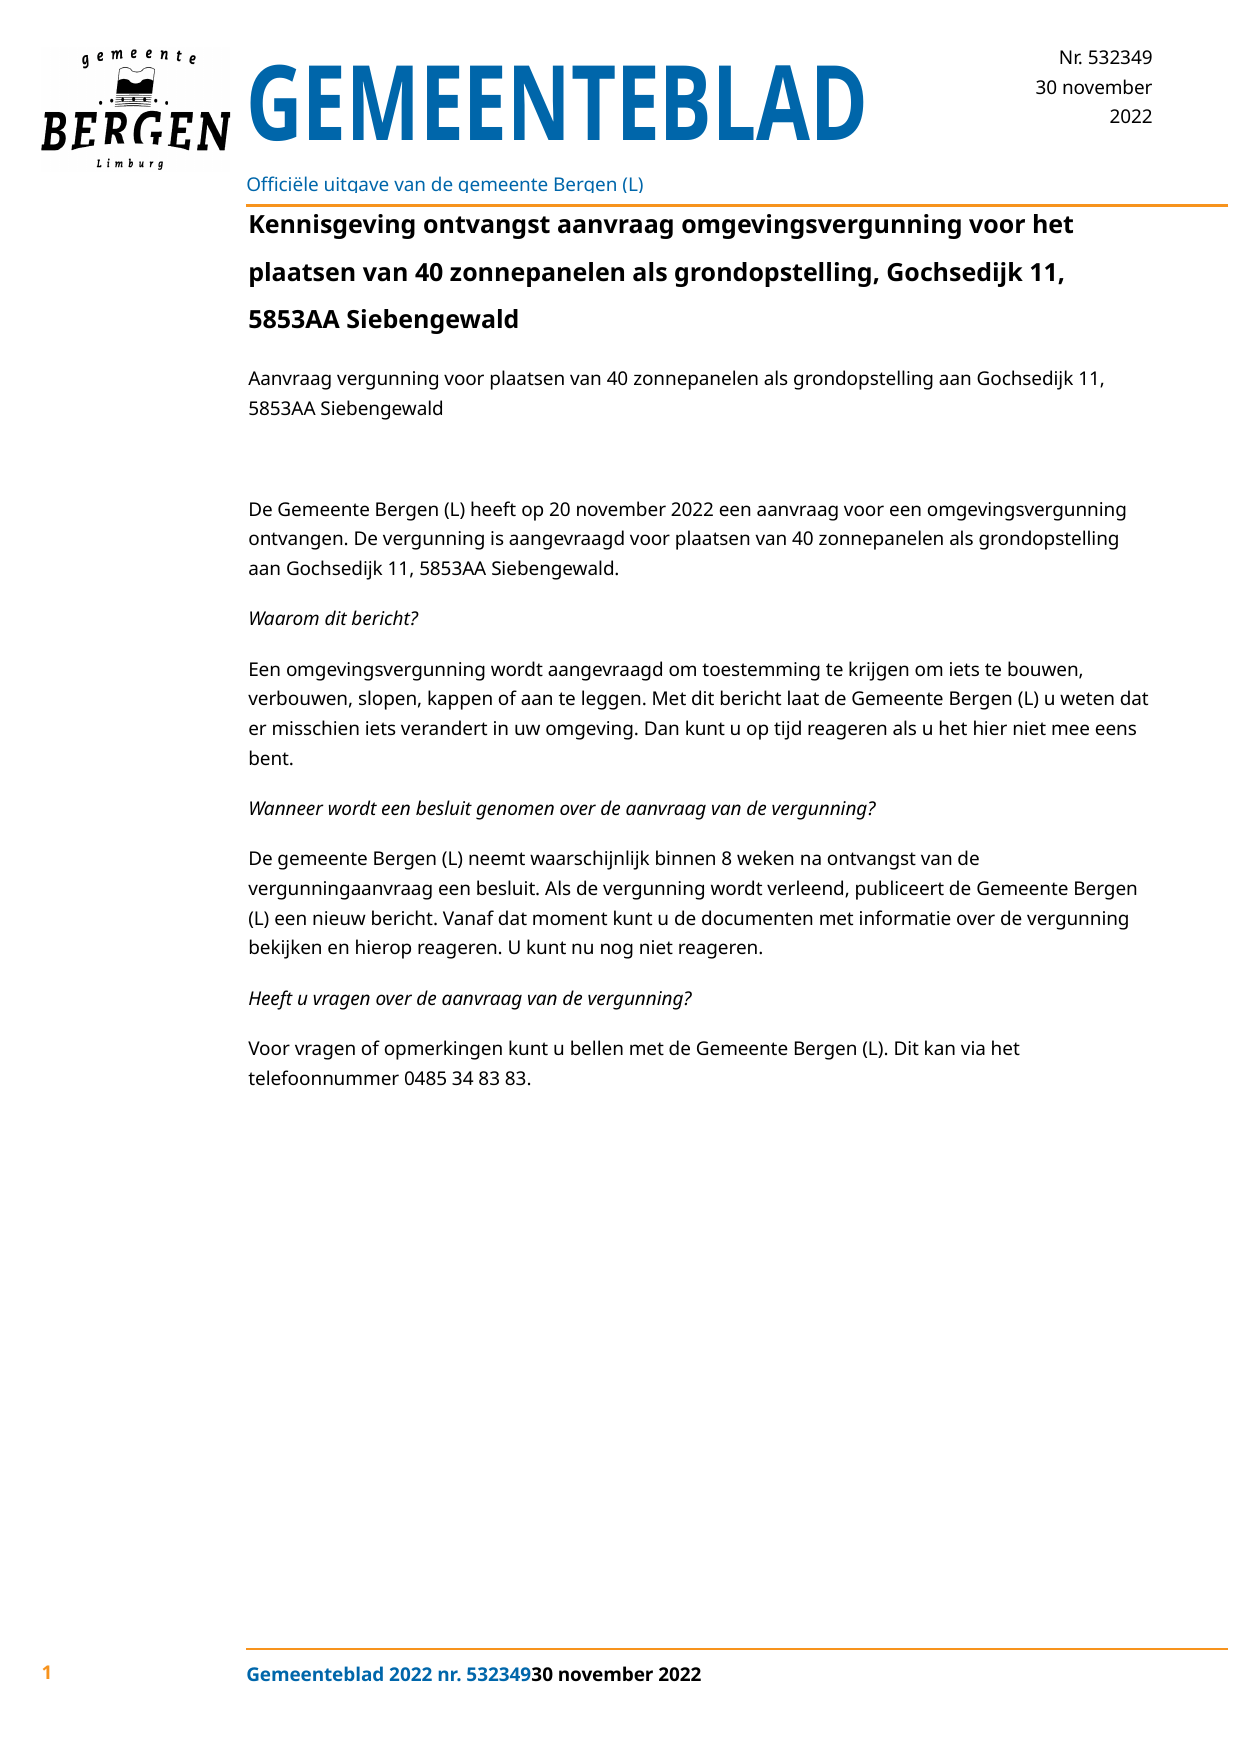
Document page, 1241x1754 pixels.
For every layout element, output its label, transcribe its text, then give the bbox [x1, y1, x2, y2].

text Een omgevingsvergunning wordt aangevraagd om toestemming te krijgen om iets te bouwen, verbouwen, slopen, kappen of aan te leggen. Met dit bericht laat de Gemeente Bergen (L) u weten dat er misschien iets verandert in uw omgeving. Dan kunt u op tijd reageren als u het hier niet mee eens bent. [248, 656, 1152, 770]
text De Gemeente Bergen (L) heeft op 20 november 2022 een aanvraag voor een omgevingsvergunning ontvangen. De vergunning is aangevraagd voor plaatsen van 40 zonnepanelen als grondopstelling aan Gochsedijk 11, 5853AA Siebengewald. [248, 496, 1152, 581]
picture [41, 47, 231, 172]
text Heeft u vragen over de aanvraag van de vergunning? [248, 985, 1152, 1010]
text De gemeente Bergen (L) neemt waarschijnlijk binnen 8 weken na ontvangst van de vergunningaanvraag een besluit. Als de vergunning wordt verleend, publiceert de Gemeente Bergen (L) een nieuw bericht. Vanaf dat moment kunt u de documenten met informatie over de vergunning bekijken en hierop reageren. U kunt nu nog niet reageren. [248, 846, 1152, 960]
text Kennisgeving ontvangst aanvraag omgevingsvergunning voor het plaatsen van 40 zonnepanelen als grondopstelling, Gochsedijk 11, 5853AA Siebengewald [248, 207, 1152, 336]
text Wanneer wordt een besluit genomen over de aanvraag van de vergunning? [248, 795, 1152, 821]
text Waarom dit bericht? [248, 606, 1152, 631]
text Voor vragen of opmerkingen kunt u bellen met de Gemeente Bergen (L). Dit kan via het telefoonnummer 0485 34 83 83. [248, 1035, 1152, 1090]
text Aanvraag vergunning voor plaatsen van 40 zonnepanelen als grondopstelling aan Gochsedijk 11, 5853AA Siebengewald [248, 366, 1152, 421]
